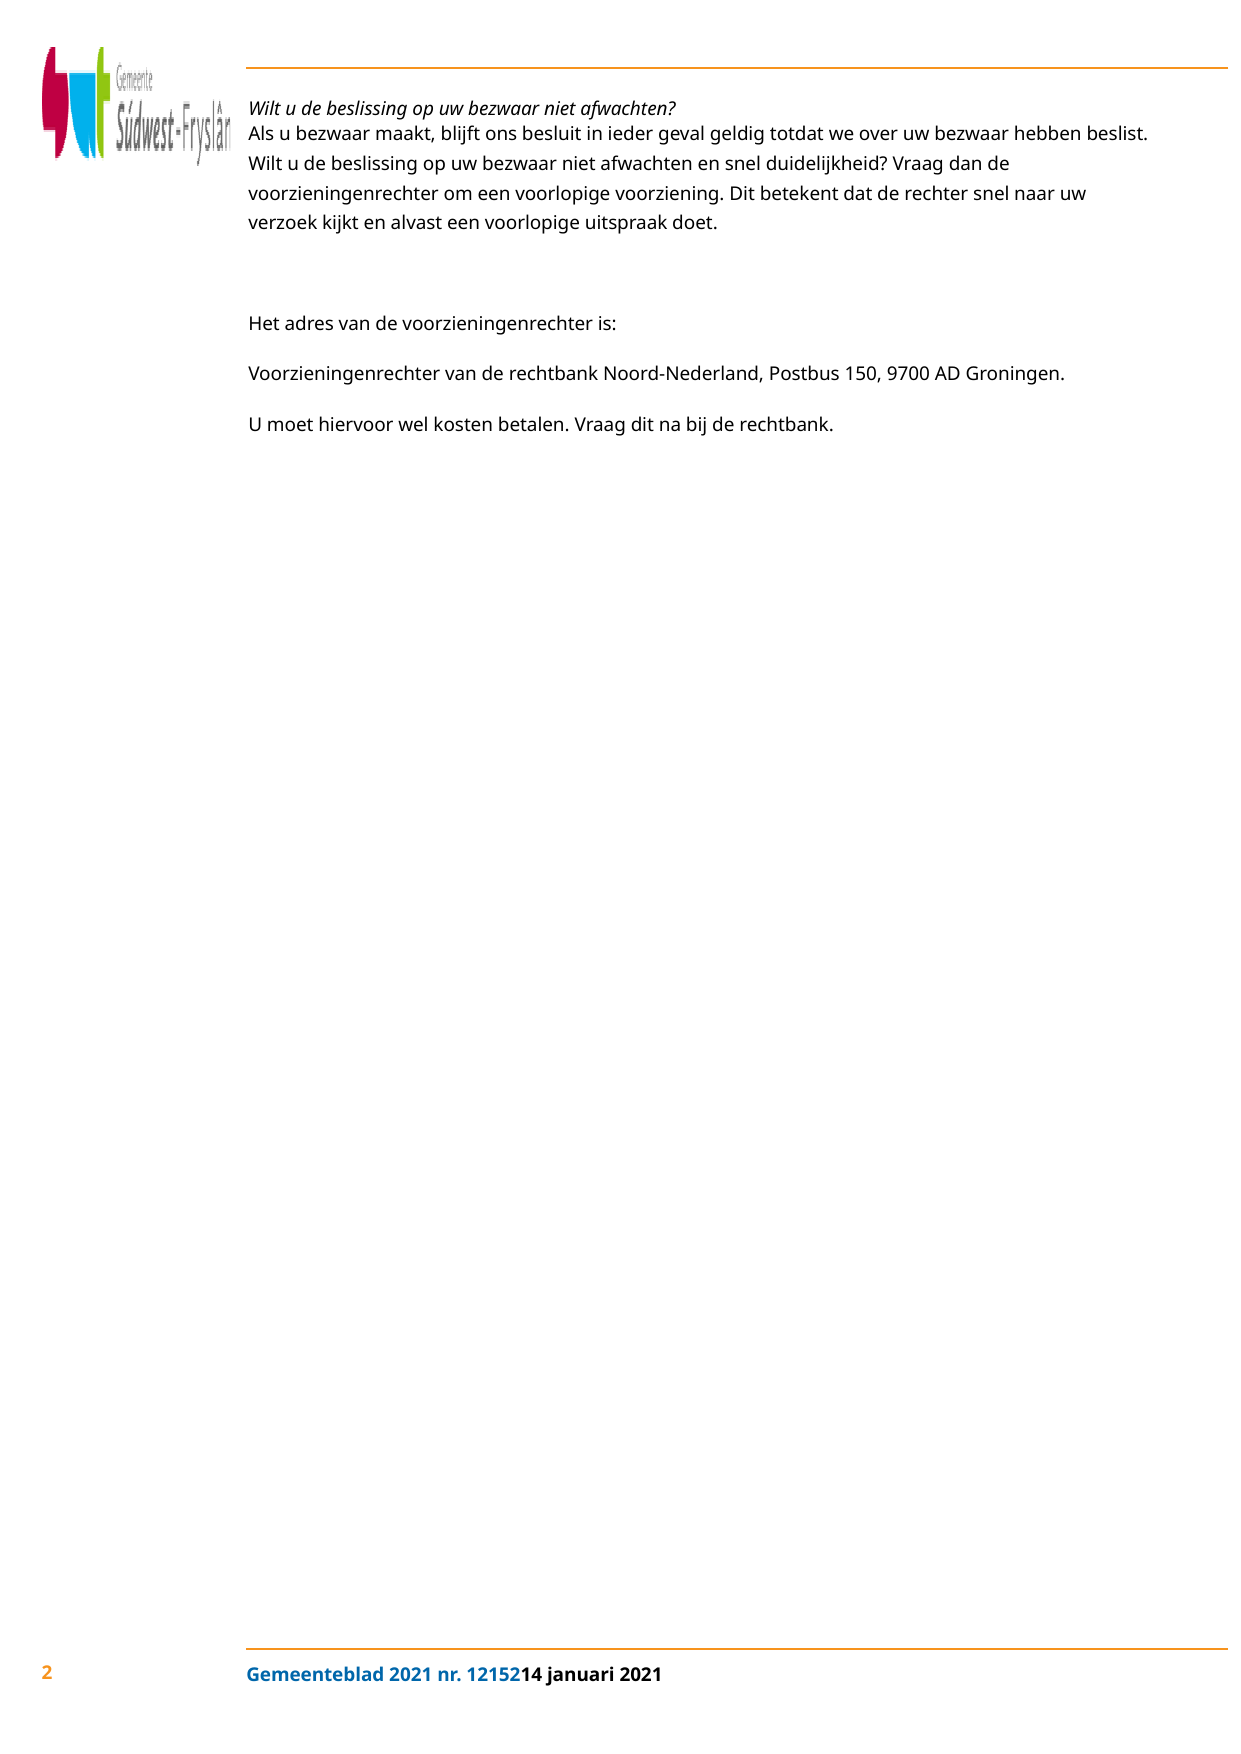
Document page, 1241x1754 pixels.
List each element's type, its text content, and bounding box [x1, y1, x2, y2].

text U moet hiervoor wel kosten betalen. Vraag dit na bij de rechtbank. [248, 411, 1152, 437]
text Wilt u de beslissing op uw bezwaar niet afwachten? [248, 95, 1152, 121]
text Het adres van de voorzieningenrechter is: [248, 310, 1152, 336]
text Als u bezwaar maakt, blijft ons besluit in ieder geval geldig totdat we over uw bezwaar hebben beslist. Wilt u de beslissing op uw bezwaar niet afwachten en snel duidelijkheid? Vraag dan de voorzieningenrechter om een voorlopige voorziening. Dit betekent dat de rechter snel naar uw verzoek kijkt en alvast een voorlopige uitspraak doet. [248, 121, 1152, 235]
text Voorzieningenrechter van de rechtbank Noord-Nederland, Postbus 150, 9700 AD Groningen. [248, 361, 1152, 386]
picture [41, 47, 231, 172]
